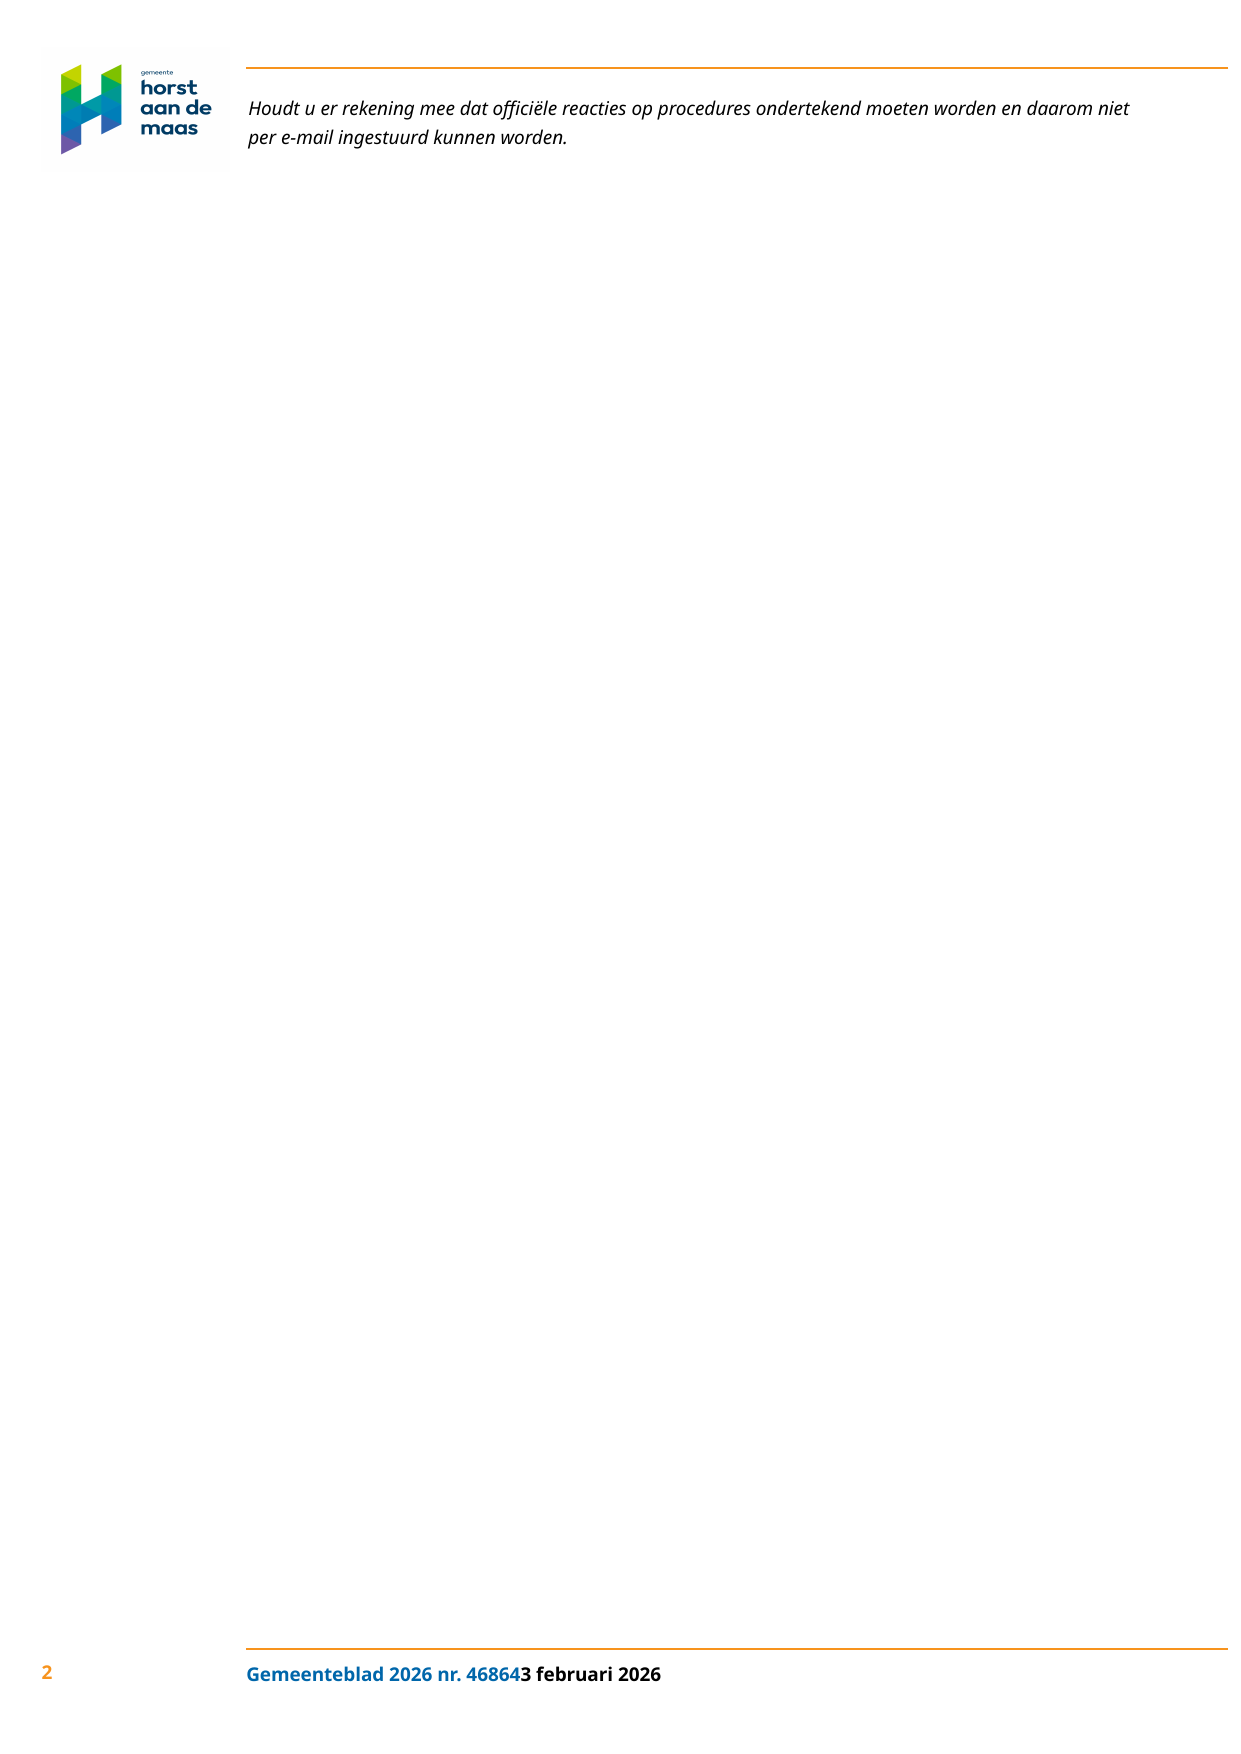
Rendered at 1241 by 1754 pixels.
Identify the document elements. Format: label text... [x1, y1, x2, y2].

text Houdt u er rekening mee dat officiële reacties op procedures ondertekend moeten worden en daarom niet per e-mail ingestuurd kunnen worden. [248, 95, 1152, 150]
picture [41, 47, 231, 172]
